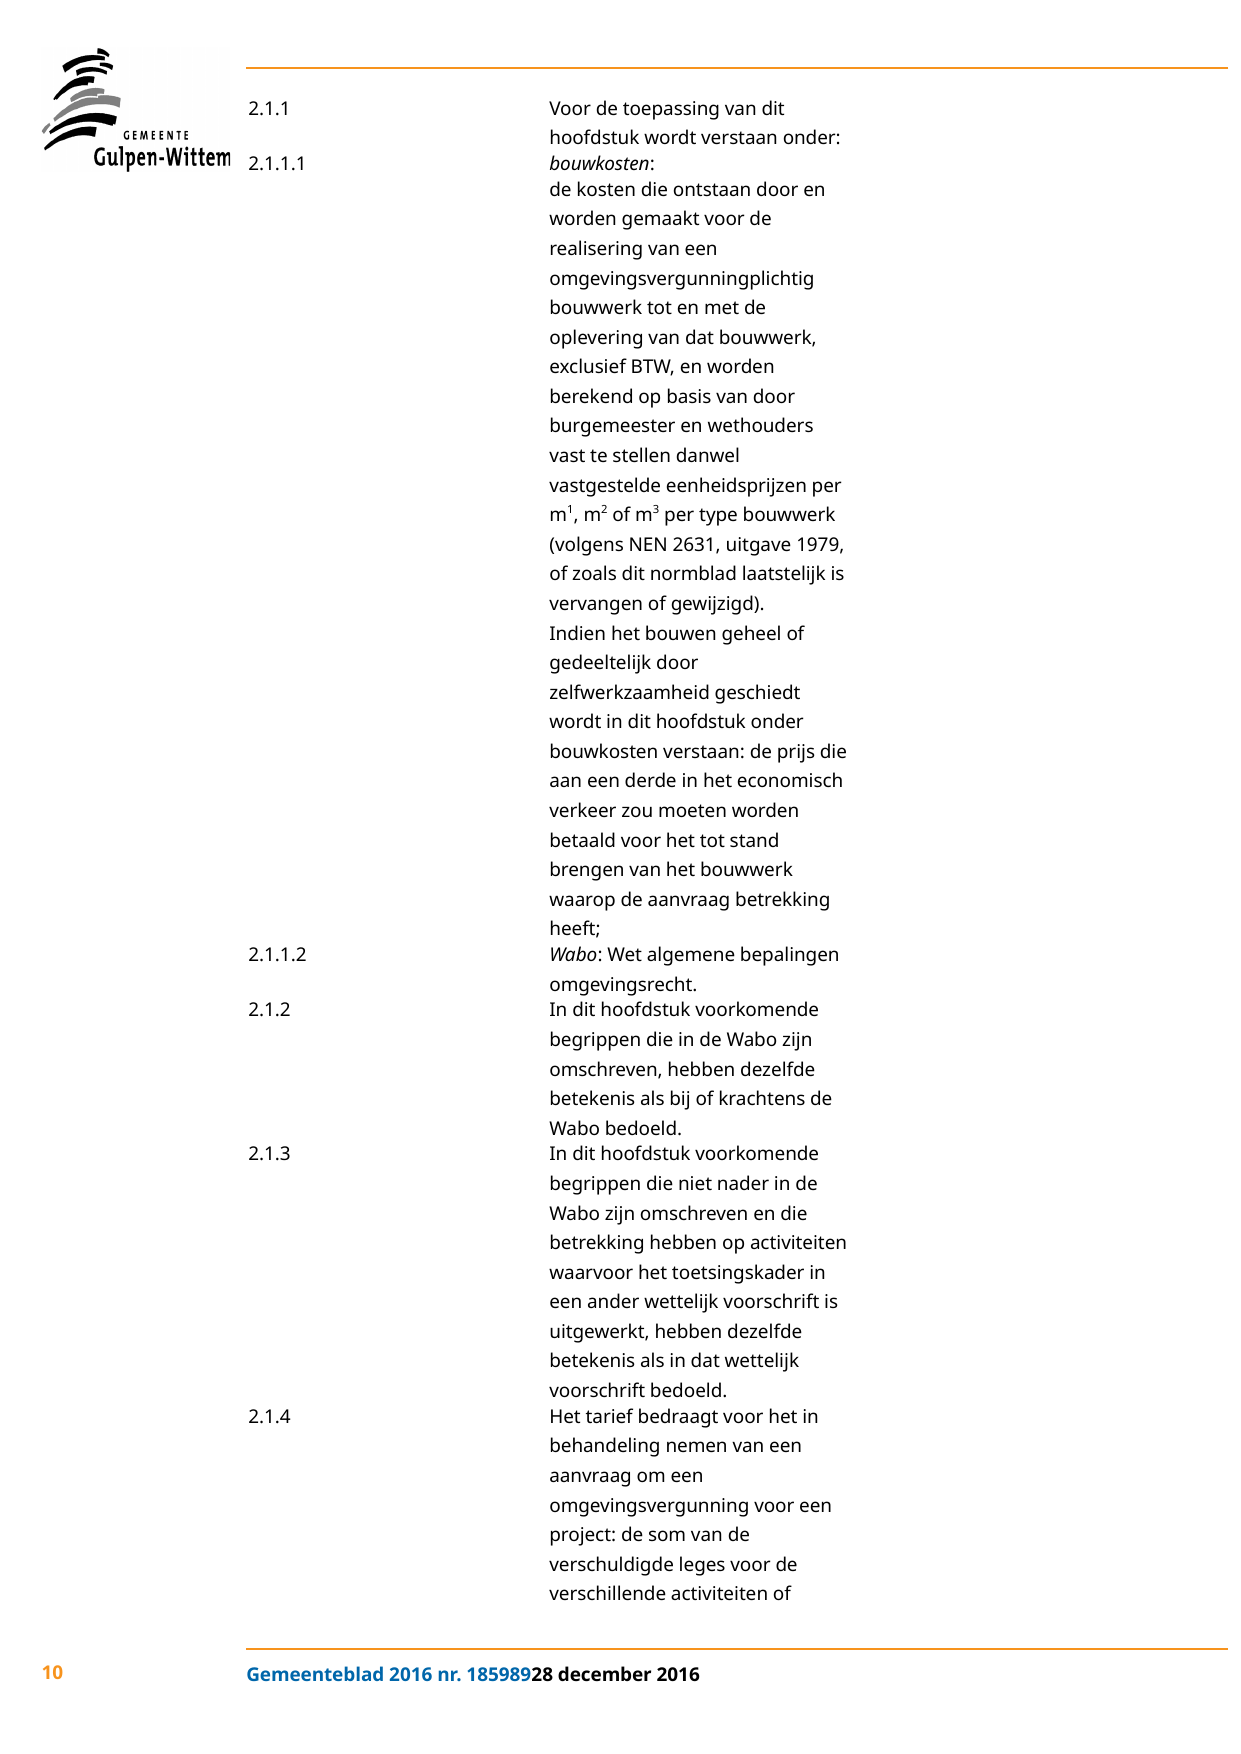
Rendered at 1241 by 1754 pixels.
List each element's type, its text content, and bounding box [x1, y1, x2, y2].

table_cell In dit hoofdstuk voorkomende begrippen die niet nader in de Wabo zijn omschreven en die betrekking hebben op activiteiten waarvoor het toetsingskader in een ander wettelijk voorschrift is uitgewerkt, hebben dezelfde betekenis als in dat wettelijk voorschrift bedoeld. [549, 1141, 850, 1403]
table_cell Wabo: Wet algemene bepalingen omgevingsrecht. [549, 941, 850, 997]
table_cell In dit hoofdstuk voorkomende begrippen die in de Wabo zijn omschreven, hebben dezelfde betekenis als bij of krachtens de Wabo bedoeld. [549, 997, 850, 1141]
table_cell Het tarief bedraagt voor het in behandeling nemen van een aanvraag om een omgevingsvergunning voor een project: de som van de verschuldigde leges voor de verschillende activiteiten of [549, 1403, 850, 1606]
table_cell [850, 1141, 1152, 1403]
picture [41, 47, 231, 172]
table_cell de kosten die ontstaan door en worden gemaakt voor de realisering van een omgevingsvergunningplichtig bouwwerk tot en met de oplevering van dat bouwwerk, exclusief BTW, en worden berekend op basis van door burgemeester en wethouders vast te stellen danwel vastgestelde eenheidsprijzen per m1, m2 of m3 per type bouwwerk (volgens NEN 2631, uitgave 1979, of zoals dit normblad laatstelijk is vervangen of gewijzigd). Indien het bouwen geheel of gedeeltelijk door zelfwerkzaamheid geschiedt wordt in dit hoofdstuk onder bouwkosten verstaan: de prijs die aan een derde in het economisch verkeer zou moeten worden betaald voor het tot stand brengen van het bouwwerk waarop de aanvraag betrekking heeft; [549, 176, 850, 941]
table_cell 2.1.1.1 [248, 150, 549, 176]
table_cell [850, 941, 1152, 997]
table_header [850, 95, 1152, 150]
table_header 2.1.1 [248, 95, 549, 150]
table_cell [248, 176, 549, 941]
table_cell [850, 150, 1152, 176]
table_cell 2.1.1.2 [248, 941, 549, 997]
table_cell 2.1.4 [248, 1403, 549, 1606]
table_cell [850, 1403, 1152, 1606]
table_cell 2.1.3 [248, 1141, 549, 1403]
table_header Voor de toepassing van dit hoofdstuk wordt verstaan onder: [549, 95, 850, 150]
table_cell bouwkosten: [549, 150, 850, 176]
table_cell [850, 997, 1152, 1141]
table_cell [850, 176, 1152, 941]
table_cell 2.1.2 [248, 997, 549, 1141]
